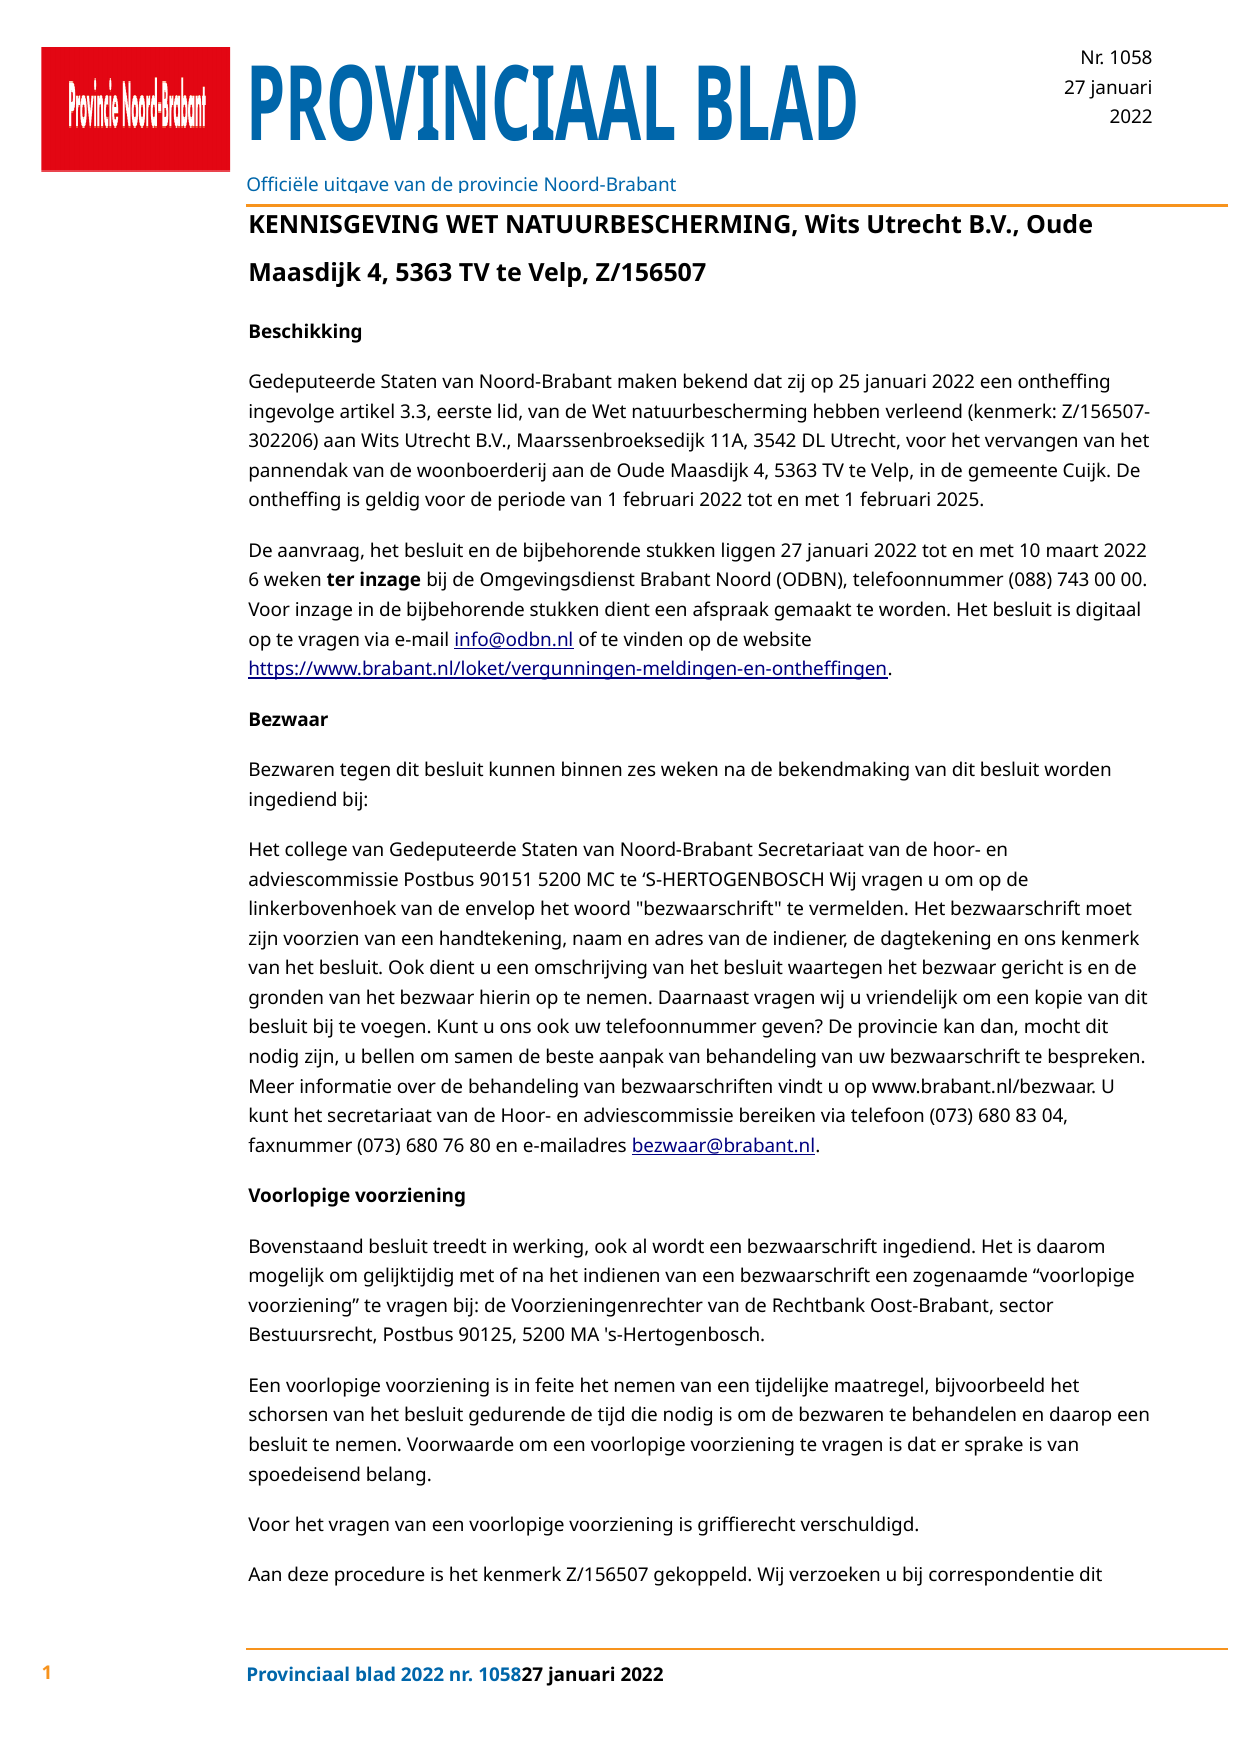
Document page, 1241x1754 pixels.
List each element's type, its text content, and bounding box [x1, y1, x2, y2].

text Aan deze procedure is het kenmerk Z/156507 gekoppeld. Wij verzoeken u bij correspondentie dit [248, 1562, 1152, 1587]
text Bezwaren tegen dit besluit kunnen binnen zes weken na de bekendmaking van dit besluit worden ingediend bij: [248, 756, 1152, 812]
text Het college van Gedeputeerde Staten van Noord-Brabant Secretariaat van de hoor- en adviescommissie Postbus 90151 5200 MC te ‘S‑HERTOGENBOSCH Wij vragen u om op de linkerbovenhoek van de envelop het woord "bezwaarschrift" te vermelden. Het bezwaarschrift moet zijn voorzien van een handtekening, naam en adres van de indiener, de dagtekening en ons kenmerk van het besluit. Ook dient u een omschrijving van het besluit waartegen het bezwaar gericht is en de gronden van het bezwaar hierin op te nemen. Daarnaast vragen wij u vriendelijk om een kopie van dit besluit bij te voegen. Kunt u ons ook uw telefoonnummer geven? De provincie kan dan, mocht dit nodig zijn, u bellen om samen de beste aanpak van behandeling van uw bezwaarschrift te bespreken. Meer informatie over de behandeling van bezwaarschriften vindt u op www.brabant.nl/bezwaar. U kunt het secretariaat van de Hoor- en adviescommissie bereiken via telefoon (073) 680 83 04, faxnummer (073) 680 76 80 en e-mailadres bezwaar@brabant.nl. [248, 836, 1152, 1158]
text Gedeputeerde Staten van Noord-Brabant maken bekend dat zij op 25 januari 2022 een ontheffing ingevolge artikel 3.3, eerste lid, van de Wet natuurbescherming hebben verleend (kenmerk: Z/156507-302206) aan Wits Utrecht B.V., Maarssenbroeksedijk 11A, 3542 DL Utrecht, voor het vervangen van het pannendak van de woonboerderij aan de Oude Maasdijk 4, 5363 TV te Velp, in de gemeente Cuijk. De ontheffing is geldig voor de periode van 1 februari 2022 tot en met 1 februari 2025. [248, 368, 1152, 512]
text Een voorlopige voorziening is in feite het nemen van een tijdelijke maatregel, bijvoorbeeld het schorsen van het besluit gedurende de tijd die nodig is om de bezwaren te behandelen en daarop een besluit te nemen. Voorwaarde om een voorlopige voorziening te vragen is dat er sprake is van spoedeisend belang. [248, 1372, 1152, 1487]
text KENNISGEVING WET NATUURBESCHERMING, Wits Utrecht B.V., Oude Maasdijk 4, 5363 TV te Velp, Z/156507 [248, 207, 1152, 288]
picture [41, 47, 231, 172]
text Bezwaar [248, 706, 1152, 732]
text Voorlopige voorziening [248, 1182, 1152, 1208]
text Voor het vragen van een voorlopige voorziening is griffierecht verschuldigd. [248, 1511, 1152, 1537]
text De aanvraag, het besluit en de bijbehorende stukken liggen 27 januari 2022 tot en met 10 maart 2022 6 weken ter inzage bij de Omgevingsdienst Brabant Noord (ODBN), telefoonnummer (088) 743 00 00. Voor inzage in de bijbehorende stukken dient een afspraak gemaakt te worden. Het besluit is digitaal op te vragen via e-mail info@odbn.nl of te vinden op de website https://www.brabant.nl/loket/vergunningen-meldingen-en-ontheffingen. [248, 537, 1152, 681]
text Bovenstaand besluit treedt in werking, ook al wordt een bezwaarschrift ingediend. Het is daarom mogelijk om gelijktijdig met of na het indienen van een bezwaarschrift een zogenaamde “voorlopige voorziening” te vragen bij: de Voorzieningenrechter van de Rechtbank Oost-Brabant, sector Bestuursrecht, Postbus 90125, 5200 MA 's-Hertogenbosch. [248, 1233, 1152, 1347]
text Beschikking [248, 318, 1152, 344]
